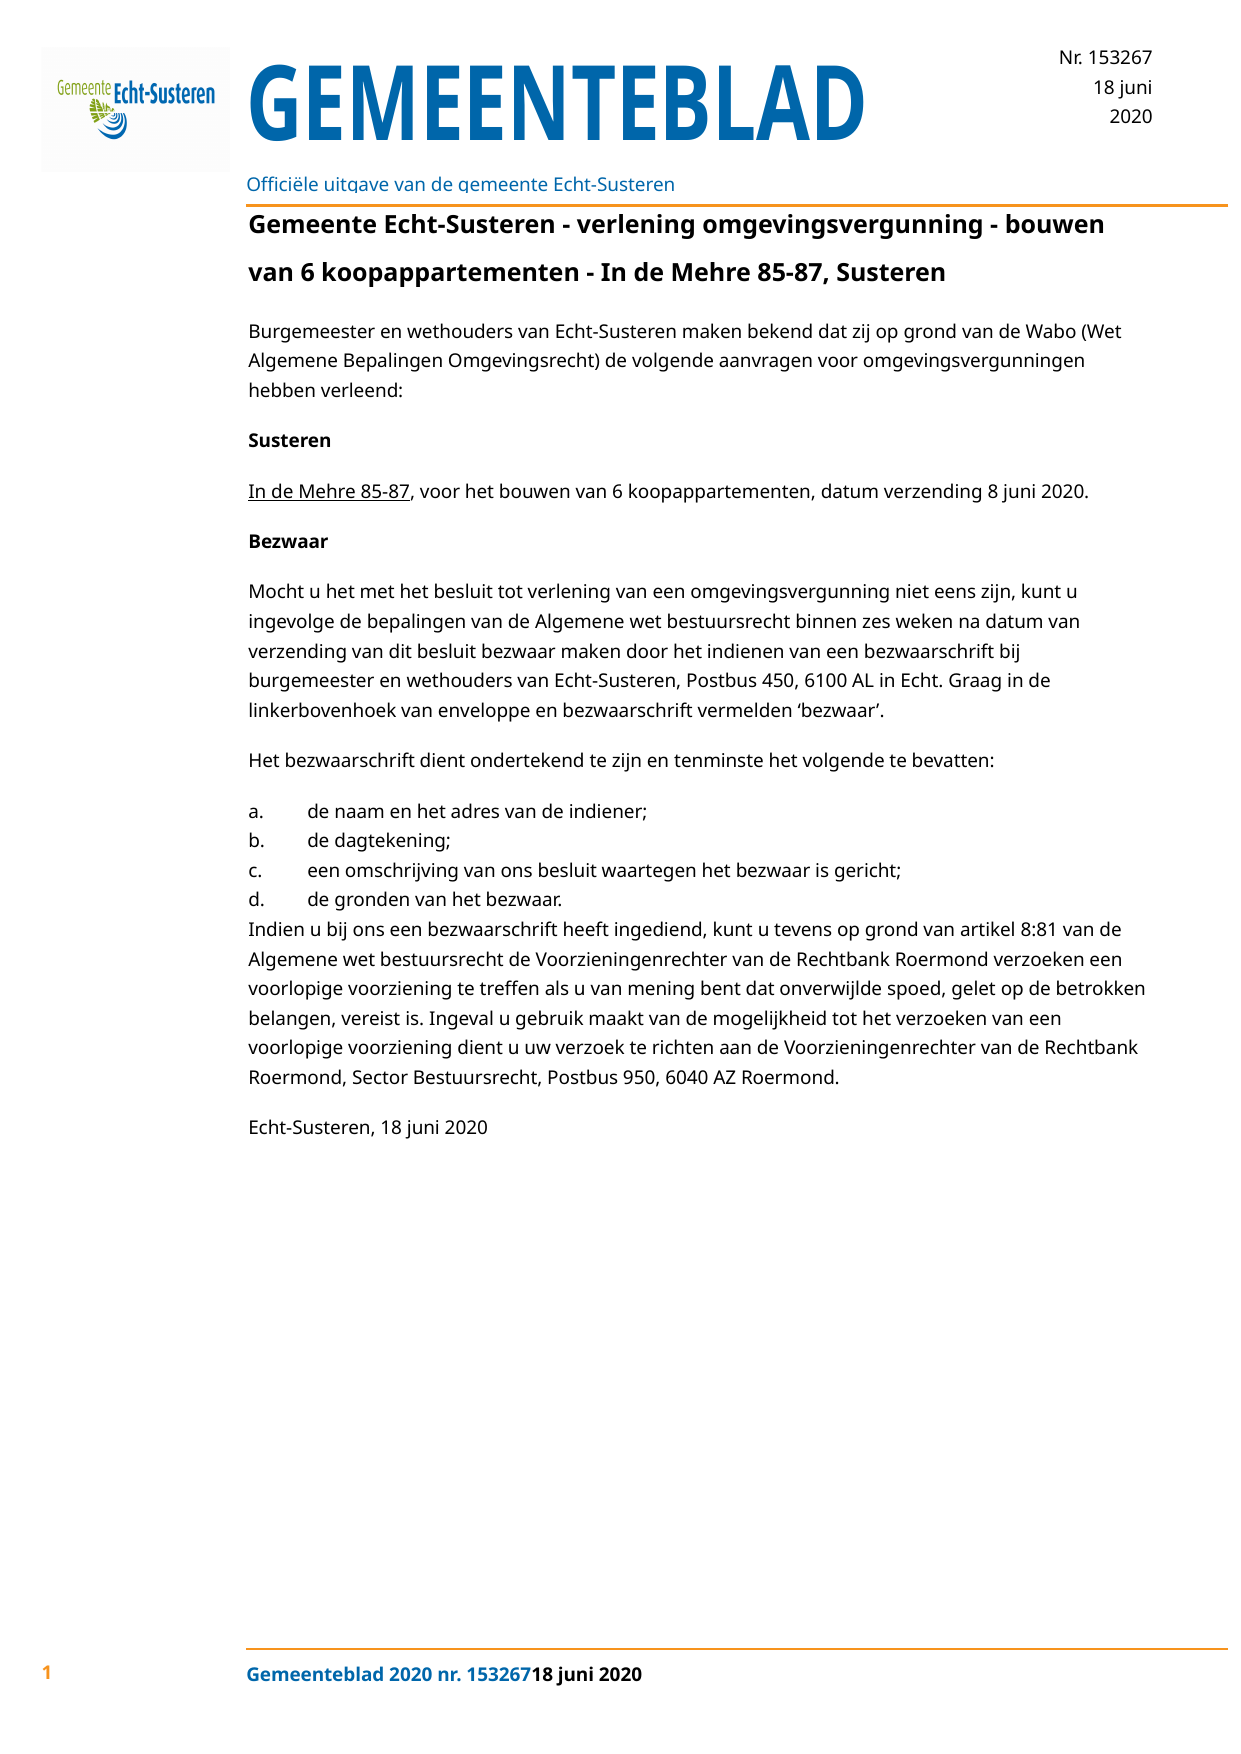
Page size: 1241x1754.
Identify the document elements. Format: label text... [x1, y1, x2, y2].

text Het bezwaarschrift dient ondertekend te zijn en tenminste het volgende te bevatten: [248, 747, 1152, 773]
text Bezwaar [248, 528, 1152, 554]
text Echt-Susteren, 18 juni 2020 [248, 1114, 1152, 1140]
text Susteren [248, 427, 1152, 453]
list de dagtekening; [248, 827, 1152, 853]
list de gronden van het bezwaar. [248, 887, 1152, 912]
text Mocht u het met het besluit tot verlening van een omgevingsvergunning niet eens zijn, kunt u ingevolge de bepalingen van de Algemene wet bestuursrecht binnen zes weken na datum van verzending van dit besluit bezwaar maken door het indienen van een bezwaarschrift bij burgemeester en wethouders van Echt-Susteren, Postbus 450, 6100 AL in Echt. Graag in de linkerbovenhoek van enveloppe en bezwaarschrift vermelden ‘bezwaar’. [248, 579, 1152, 723]
text Gemeente Echt-Susteren - verlening omgevingsvergunning - bouwen van 6 koopappartementen - In de Mehre 85-87, Susteren [248, 207, 1152, 288]
text Burgemeester en wethouders van Echt-Susteren maken bekend dat zij op grond van de Wabo (Wet Algemene Bepalingen Omgevingsrecht) de volgende aanvragen voor omgevingsvergunningen hebben verleend: [248, 318, 1152, 403]
picture [41, 47, 231, 172]
text Indien u bij ons een bezwaarschrift heeft ingediend, kunt u tevens op grond van artikel 8:81 van de Algemene wet bestuursrecht de Voorzieningenrechter van de Rechtbank Roermond verzoeken een voorlopige voorziening te treffen als u van mening bent dat onverwijlde spoed, gelet op de betrokken belangen, vereist is. Ingeval u gebruik maakt van de mogelijkheid tot het verzoeken van een voorlopige voorziening dient u uw verzoek te richten aan de Voorzieningenrechter van de Rechtbank Roermond, Sector Bestuursrecht, Postbus 950, 6040 AZ Roermond. [248, 916, 1152, 1090]
list de naam en het adres van de indiener; [248, 798, 1152, 824]
list een omschrijving van ons besluit waartegen het bezwaar is gericht; [248, 857, 1152, 883]
text In de Mehre 85-87, voor het bouwen van 6 koopappartementen, datum verzending 8 juni 2020. [248, 478, 1152, 504]
